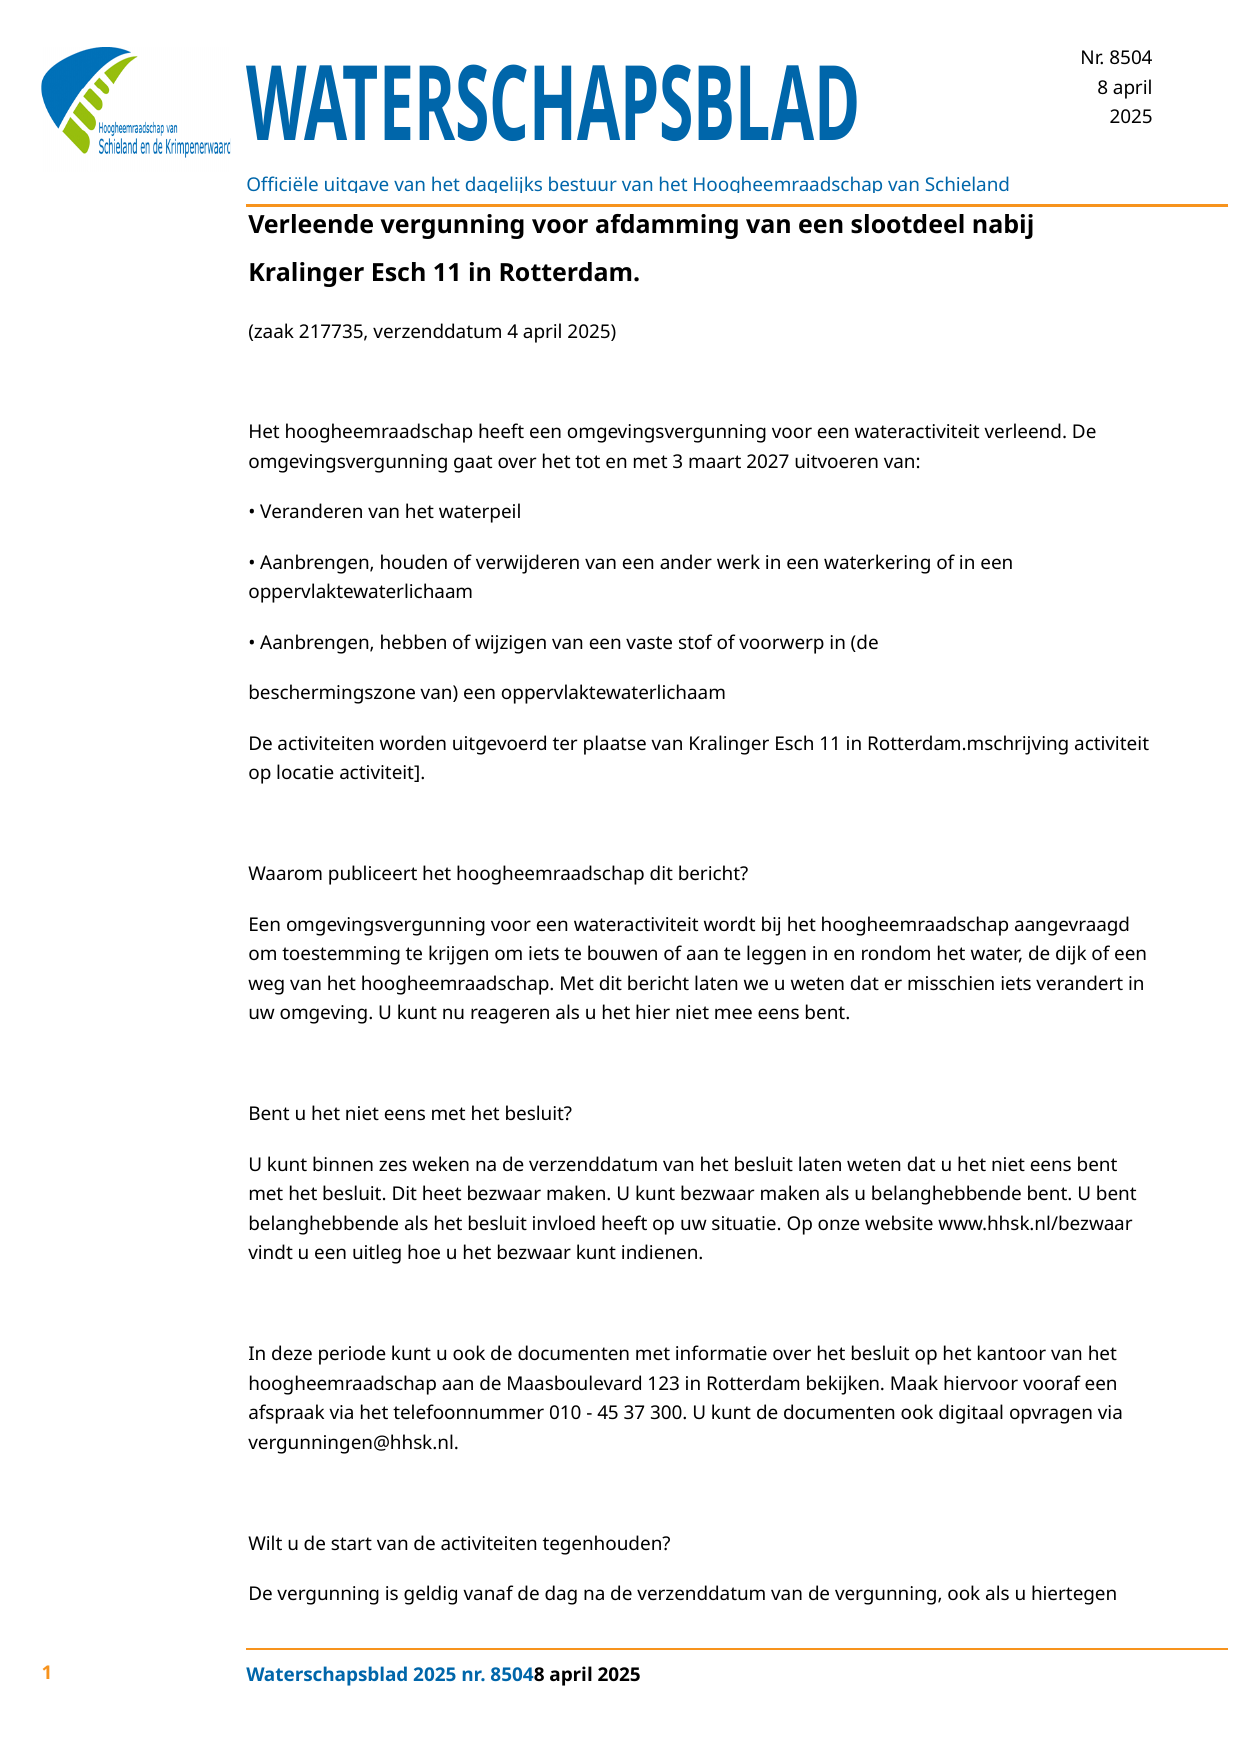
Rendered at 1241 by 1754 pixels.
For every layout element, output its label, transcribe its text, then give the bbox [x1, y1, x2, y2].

text In deze periode kunt u ook de documenten met informatie over het besluit op het kantoor van het hoogheemraadschap aan de Maasboulevard 123 in Rotterdam bekijken. Maak hiervoor vooraf een afspraak via het telefoonnummer 010 - 45 37 300. U kunt de documenten ook digitaal opvragen via vergunningen@hhsk.nl. [248, 1340, 1152, 1455]
text De vergunning is geldig vanaf de dag na de verzenddatum van de vergunning, ook als u hiertegen [248, 1580, 1152, 1606]
text (zaak 217735, verzenddatum 4 april 2025) [248, 318, 1152, 344]
text Bent u het niet eens met het besluit? [248, 1100, 1152, 1126]
text Wilt u de start van de activiteiten tegenhouden? [248, 1530, 1152, 1556]
text Waarom publiceert het hoogheemraadschap dit bericht? [248, 860, 1152, 886]
text U kunt binnen zes weken na de verzenddatum van het besluit laten weten dat u het niet eens bent met het besluit. Dit heet bezwaar maken. U kunt bezwaar maken als u belanghebbende bent. U bent belanghebbende als het besluit invloed heeft op uw situatie. Op onze website www.hhsk.nl/bezwaar vindt u een uitleg hoe u het bezwaar kunt indienen. [248, 1151, 1152, 1265]
text • Veranderen van het waterpeil [248, 499, 1152, 524]
text Verleende vergunning voor afdamming van een slootdeel nabij Kralinger Esch 11 in Rotterdam. [248, 207, 1152, 288]
text Het hoogheemraadschap heeft een omgevingsvergunning voor een wateractiviteit verleend. De omgevingsvergunning gaat over het tot en met 3 maart 2027 uitvoeren van: [248, 419, 1152, 474]
picture [41, 47, 231, 172]
text Een omgevingsvergunning voor een wateractiviteit wordt bij het hoogheemraadschap aangevraagd om toestemming te krijgen om iets te bouwen of aan te leggen in en rondom het water, de dijk of een weg van het hoogheemraadschap. Met dit bericht laten we u weten dat er misschien iets verandert in uw omgeving. U kunt nu reageren als u het hier niet mee eens bent. [248, 911, 1152, 1025]
text • Aanbrengen, hebben of wijzigen van een vaste stof of voorwerp in (de [248, 629, 1152, 655]
text beschermingszone van) een oppervlaktewaterlichaam [248, 679, 1152, 705]
text De activiteiten worden uitgevoerd ter plaatse van Kralinger Esch 11 in Rotterdam.mschrijving activiteit op locatie activiteit]. [248, 730, 1152, 785]
text • Aanbrengen, houden of verwijderen van een ander werk in een waterkering of in een oppervlaktewaterlichaam [248, 549, 1152, 604]
